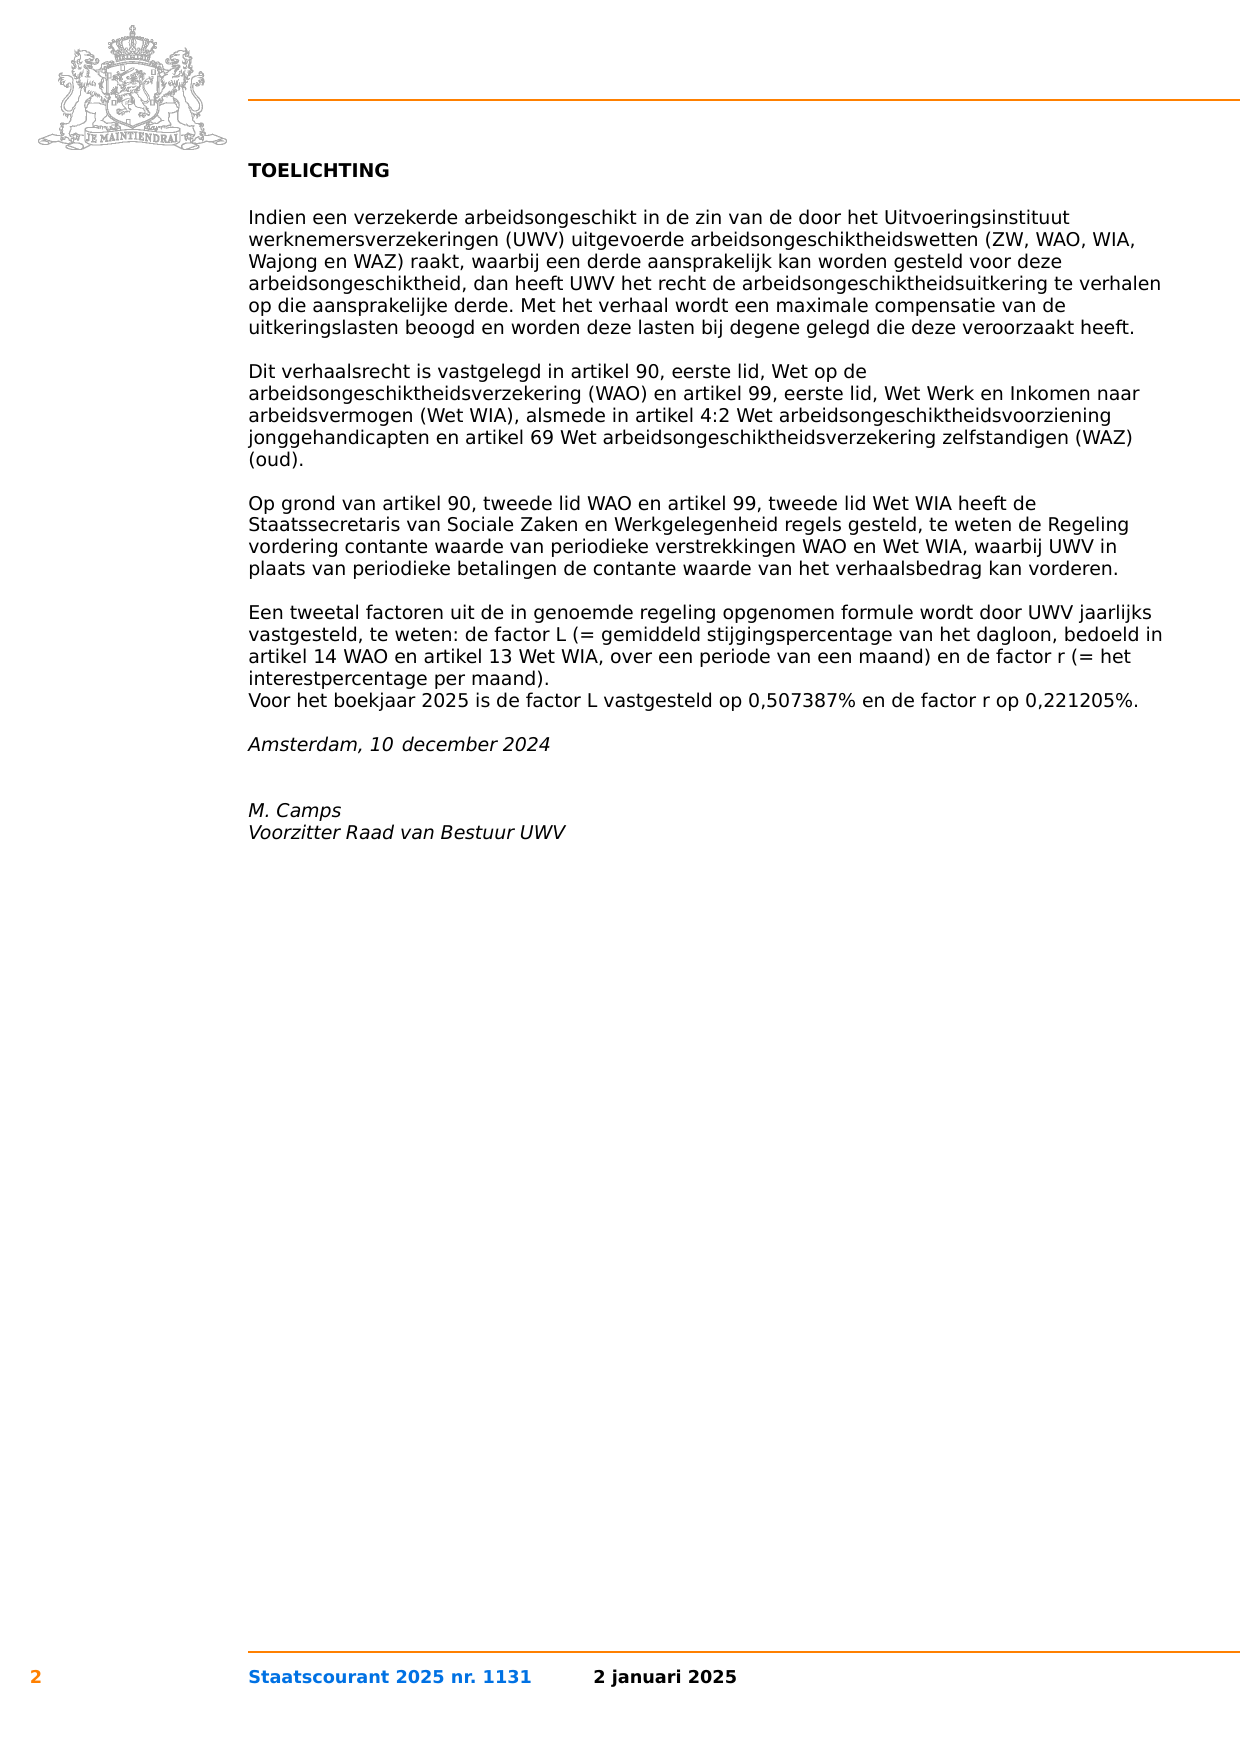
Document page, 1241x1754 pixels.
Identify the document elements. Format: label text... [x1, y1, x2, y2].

text Dit verhaalsrecht is vastgelegd in artikel 90, eerste lid, Wet op de arbeidsongeschiktheidsverzekering (WAO) en artikel 99, eerste lid, Wet Werk en Inkomen naar arbeidsvermogen (Wet WIA), alsmede in artikel 4:2 Wet arbeidsongeschiktheidsvoorziening jonggehandicapten en artikel 69 Wet arbeidsongeschiktheidsverzekering zelfstandigen (WAZ) (oud). [248, 361, 1163, 471]
text Een tweetal factoren uit de in genoemde regeling opgenomen formule wordt door UWV jaarlijks vastgesteld, te weten: de factor L (= gemiddeld stijgingspercentage van het dagloon, bedoeld in artikel 14 WAO en artikel 13 Wet WIA, over een periode van een maand) en de factor r (= het interestpercentage per maand). [248, 602, 1163, 690]
text Indien een verzekerde arbeidsongeschikt in de zin van de door het Uitvoeringsinstituut werknemersverzekeringen (UWV) uitgevoerde arbeidsongeschiktheidswetten (ZW, WAO, WIA, Wajong en WAZ) raakt, waarbij een derde aansprakelijk kan worden gesteld voor deze arbeidsongeschiktheid, dan heeft UWV het recht de arbeidsongeschiktheidsuitkering te verhalen op die aansprakelijke derde. Met het verhaal wordt een maximale compensatie van de uitkeringslasten beoogd en worden deze lasten bij degene gelegd die deze veroorzaakt heeft. [248, 207, 1163, 339]
subtitle TOELICHTING [248, 160, 1163, 182]
text Voor het boekjaar 2025 is de factor L vastgesteld op 0,507387% en de factor r op 0,221205%. [248, 690, 1163, 712]
text Op grond van artikel 90, tweede lid WAO en artikel 99, tweede lid Wet WIA heeft de Staatssecretaris van Sociale Zaken en Werkgelegenheid regels gesteld, te weten de Regeling vordering contante waarde van periodieke verstrekkingen WAO en Wet WIA, waarbij UWV in plaats van periodieke betalingen de contante waarde van het verhaalsbedrag kan vorderen. [248, 492, 1163, 580]
text M. Camps Voorzitter Raad van Bestuur UWV [248, 778, 1163, 844]
text Amsterdam, 10 december 2024 [248, 734, 1163, 756]
picture [38, 25, 227, 150]
